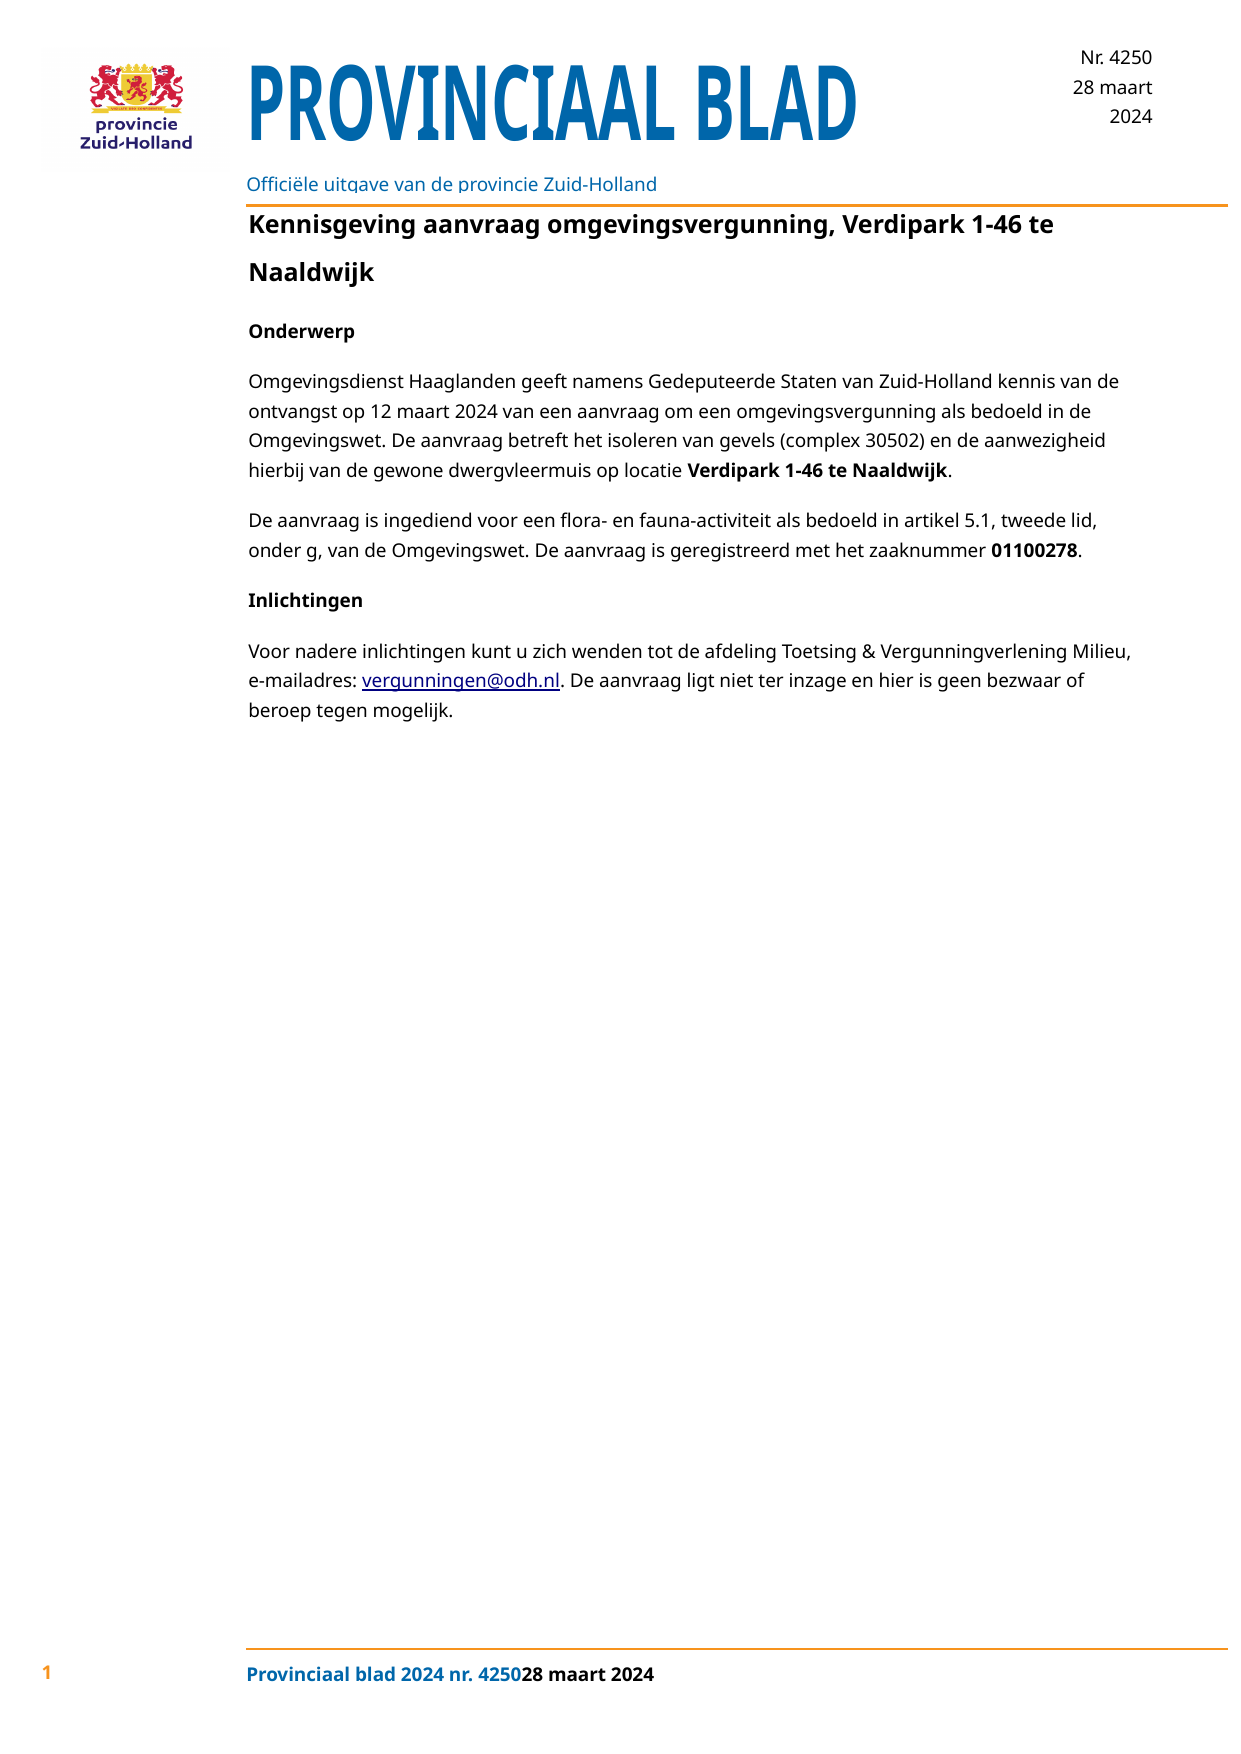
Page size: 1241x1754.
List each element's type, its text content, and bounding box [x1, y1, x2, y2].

text Kennisgeving aanvraag omgevingsvergunning, Verdipark 1-46 te Naaldwijk [248, 207, 1152, 288]
text Onderwerp [248, 318, 1152, 344]
text Inlichtingen [248, 587, 1152, 613]
text De aanvraag is ingediend voor een flora- en fauna-activiteit als bedoeld in artikel 5.1, tweede lid, onder g, van de Omgevingswet. De aanvraag is geregistreerd met het zaaknummer 01100278. [248, 507, 1152, 563]
text Omgevingsdienst Haaglanden geeft namens Gedeputeerde Staten van Zuid-Holland kennis van de ontvangst op 12 maart 2024 van een aanvraag om een omgevingsvergunning als bedoeld in de Omgevingswet. De aanvraag betreft het isoleren van gevels (complex 30502) en de aanwezigheid hierbij van de gewone dwergvleermuis op locatie Verdipark 1-46 te Naaldwijk. [248, 368, 1152, 483]
text Voor nadere inlichtingen kunt u zich wenden tot de afdeling Toetsing & Vergunningverlening Milieu, e-mailadres: vergunningen@odh.nl. De aanvraag ligt niet ter inzage en hier is geen bezwaar of beroep tegen mogelijk. [248, 638, 1152, 723]
picture [41, 47, 231, 172]
